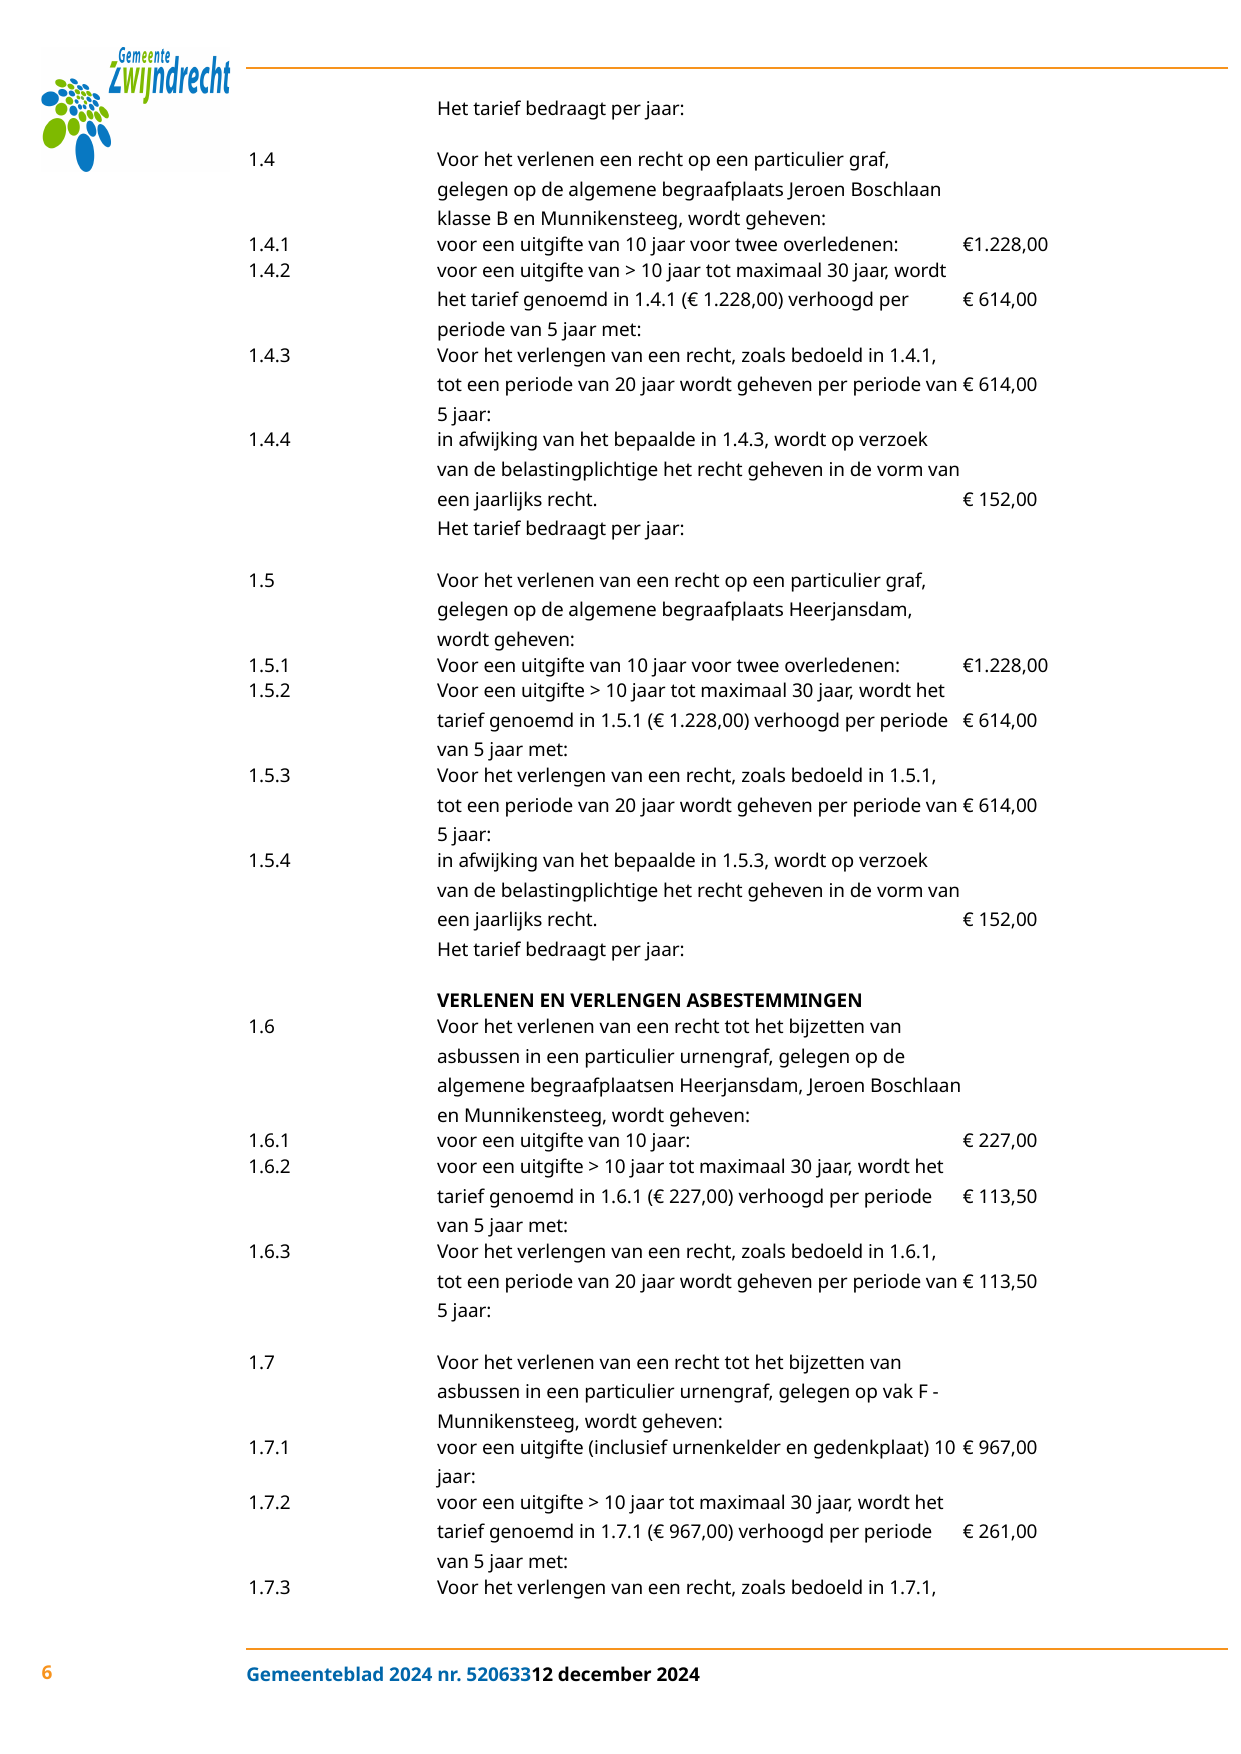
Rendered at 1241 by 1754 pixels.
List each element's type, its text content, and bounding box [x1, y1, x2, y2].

table_cell [963, 95, 1152, 121]
table_cell 1.6.3 [248, 1238, 437, 1323]
table_cell [963, 962, 1152, 987]
table_cell Voor het verlengen van een recht, zoals bedoeld in 1.7.1, [437, 1574, 963, 1600]
table_cell 1.7.2 [248, 1489, 437, 1574]
table_cell 1.4.4 [248, 427, 437, 541]
table_cell [963, 121, 1152, 146]
table_cell [248, 962, 437, 987]
table_cell Voor een uitgifte > 10 jaar tot maximaal 30 jaar, wordt het tarief genoemd in 1.5.1 (€ 1.228,00) verhoogd per periode van 5 jaar met: [437, 678, 963, 762]
table_cell 1.6.1 [248, 1128, 437, 1153]
table_cell [248, 95, 437, 121]
table_cell 1.5.1 [248, 652, 437, 677]
table_cell 1.4.3 [248, 342, 437, 427]
table_cell Voor het verlenen een recht op een particulier graf, gelegen op de algemene begraafplaats Jeroen Boschlaan klasse B en Munnikensteeg, wordt geheven: [437, 146, 963, 231]
table_cell 1.4.2 [248, 257, 437, 342]
table_cell € 227,00 [963, 1128, 1152, 1153]
table_cell Voor het verlengen van een recht, zoals bedoeld in 1.5.1, tot een periode van 20 jaar wordt geheven per periode van 5 jaar: [437, 763, 963, 847]
table_cell € 152,00 [963, 847, 1152, 962]
table_cell [963, 567, 1152, 652]
table_cell [437, 962, 963, 987]
table_cell voor een uitgifte van > 10 jaar tot maximaal 30 jaar, wordt het tarief genoemd in 1.4.1 (€ 1.228,00) verhoogd per periode van 5 jaar met: [437, 257, 963, 342]
table_cell [248, 541, 437, 567]
table_cell € 614,00 [963, 257, 1152, 342]
table_cell 1.6 [248, 1013, 437, 1128]
table_cell [963, 1349, 1152, 1434]
table_cell voor een uitgifte van 10 jaar: [437, 1128, 963, 1153]
table_cell [963, 1323, 1152, 1349]
table_cell voor een uitgifte van 10 jaar voor twee overledenen: [437, 231, 963, 257]
table_cell 1.7.1 [248, 1434, 437, 1489]
table_cell [248, 988, 437, 1013]
table_cell Voor het verlengen van een recht, zoals bedoeld in 1.4.1, tot een periode van 20 jaar wordt geheven per periode van 5 jaar: [437, 342, 963, 427]
table_cell Voor het verlenen van een recht tot het bijzetten van asbussen in een particulier urnengraf, gelegen op vak F - Munnikensteeg, wordt geheven: [437, 1349, 963, 1434]
table_cell voor een uitgifte > 10 jaar tot maximaal 30 jaar, wordt het tarief genoemd in 1.6.1 (€ 227,00) verhoogd per periode van 5 jaar met: [437, 1154, 963, 1238]
table_cell 1.5.2 [248, 678, 437, 762]
table_cell € 261,00 [963, 1489, 1152, 1574]
table_cell [963, 988, 1152, 1013]
table_cell [437, 541, 963, 567]
table_cell voor een uitgifte > 10 jaar tot maximaal 30 jaar, wordt het tarief genoemd in 1.7.1 (€ 967,00) verhoogd per periode van 5 jaar met: [437, 1489, 963, 1574]
table_cell € 152,00 [963, 427, 1152, 541]
table_cell Voor het verlengen van een recht, zoals bedoeld in 1.6.1, tot een periode van 20 jaar wordt geheven per periode van 5 jaar: [437, 1238, 963, 1323]
table_cell € 614,00 [963, 763, 1152, 847]
table_cell [963, 1574, 1152, 1600]
table_cell Voor het verlenen van een recht op een particulier graf, gelegen op de algemene begraafplaats Heerjansdam, wordt geheven: [437, 567, 963, 652]
table_cell 1.6.2 [248, 1154, 437, 1238]
table_cell 1.5.3 [248, 763, 437, 847]
table_cell [963, 146, 1152, 231]
table_cell 1.7 [248, 1349, 437, 1434]
table_cell [963, 541, 1152, 567]
table_cell [437, 121, 963, 146]
table_cell €1.228,00 [963, 231, 1152, 257]
table_cell € 113,50 [963, 1154, 1152, 1238]
table_cell [437, 1323, 963, 1349]
table_cell 1.5 [248, 567, 437, 652]
table_cell voor een uitgifte (inclusief urnenkelder en gedenkplaat) 10 jaar: [437, 1434, 963, 1489]
table_cell Voor het verlenen van een recht tot het bijzetten van asbussen in een particulier urnengraf, gelegen op de algemene begraafplaatsen Heerjansdam, Jeroen Boschlaan en Munnikensteeg, wordt geheven: [437, 1013, 963, 1128]
table_cell € 614,00 [963, 678, 1152, 762]
table_cell € 113,50 [963, 1238, 1152, 1323]
table_cell [963, 1013, 1152, 1128]
table_cell € 614,00 [963, 342, 1152, 427]
table_cell 1.4 [248, 146, 437, 231]
table_cell [248, 1323, 437, 1349]
table_cell in afwijking van het bepaalde in 1.5.3, wordt op verzoek van de belastingplichtige het recht geheven in de vorm van een jaarlijks recht. Het tarief bedraagt per jaar: [437, 847, 963, 962]
table_cell in afwijking van het bepaalde in 1.4.3, wordt op verzoek van de belastingplichtige het recht geheven in de vorm van een jaarlijks recht. Het tarief bedraagt per jaar: [437, 427, 963, 541]
picture [41, 47, 231, 172]
table_cell €1.228,00 [963, 652, 1152, 677]
table_cell VERLENEN EN VERLENGEN ASBESTEMMINGEN [437, 988, 963, 1013]
table_cell 1.5.4 [248, 847, 437, 962]
table_cell Het tarief bedraagt per jaar: [437, 95, 963, 121]
table_cell 1.7.3 [248, 1574, 437, 1600]
table_cell [248, 121, 437, 146]
table_cell 1.4.1 [248, 231, 437, 257]
table_cell € 967,00 [963, 1434, 1152, 1489]
table_cell Voor een uitgifte van 10 jaar voor twee overledenen: [437, 652, 963, 677]
